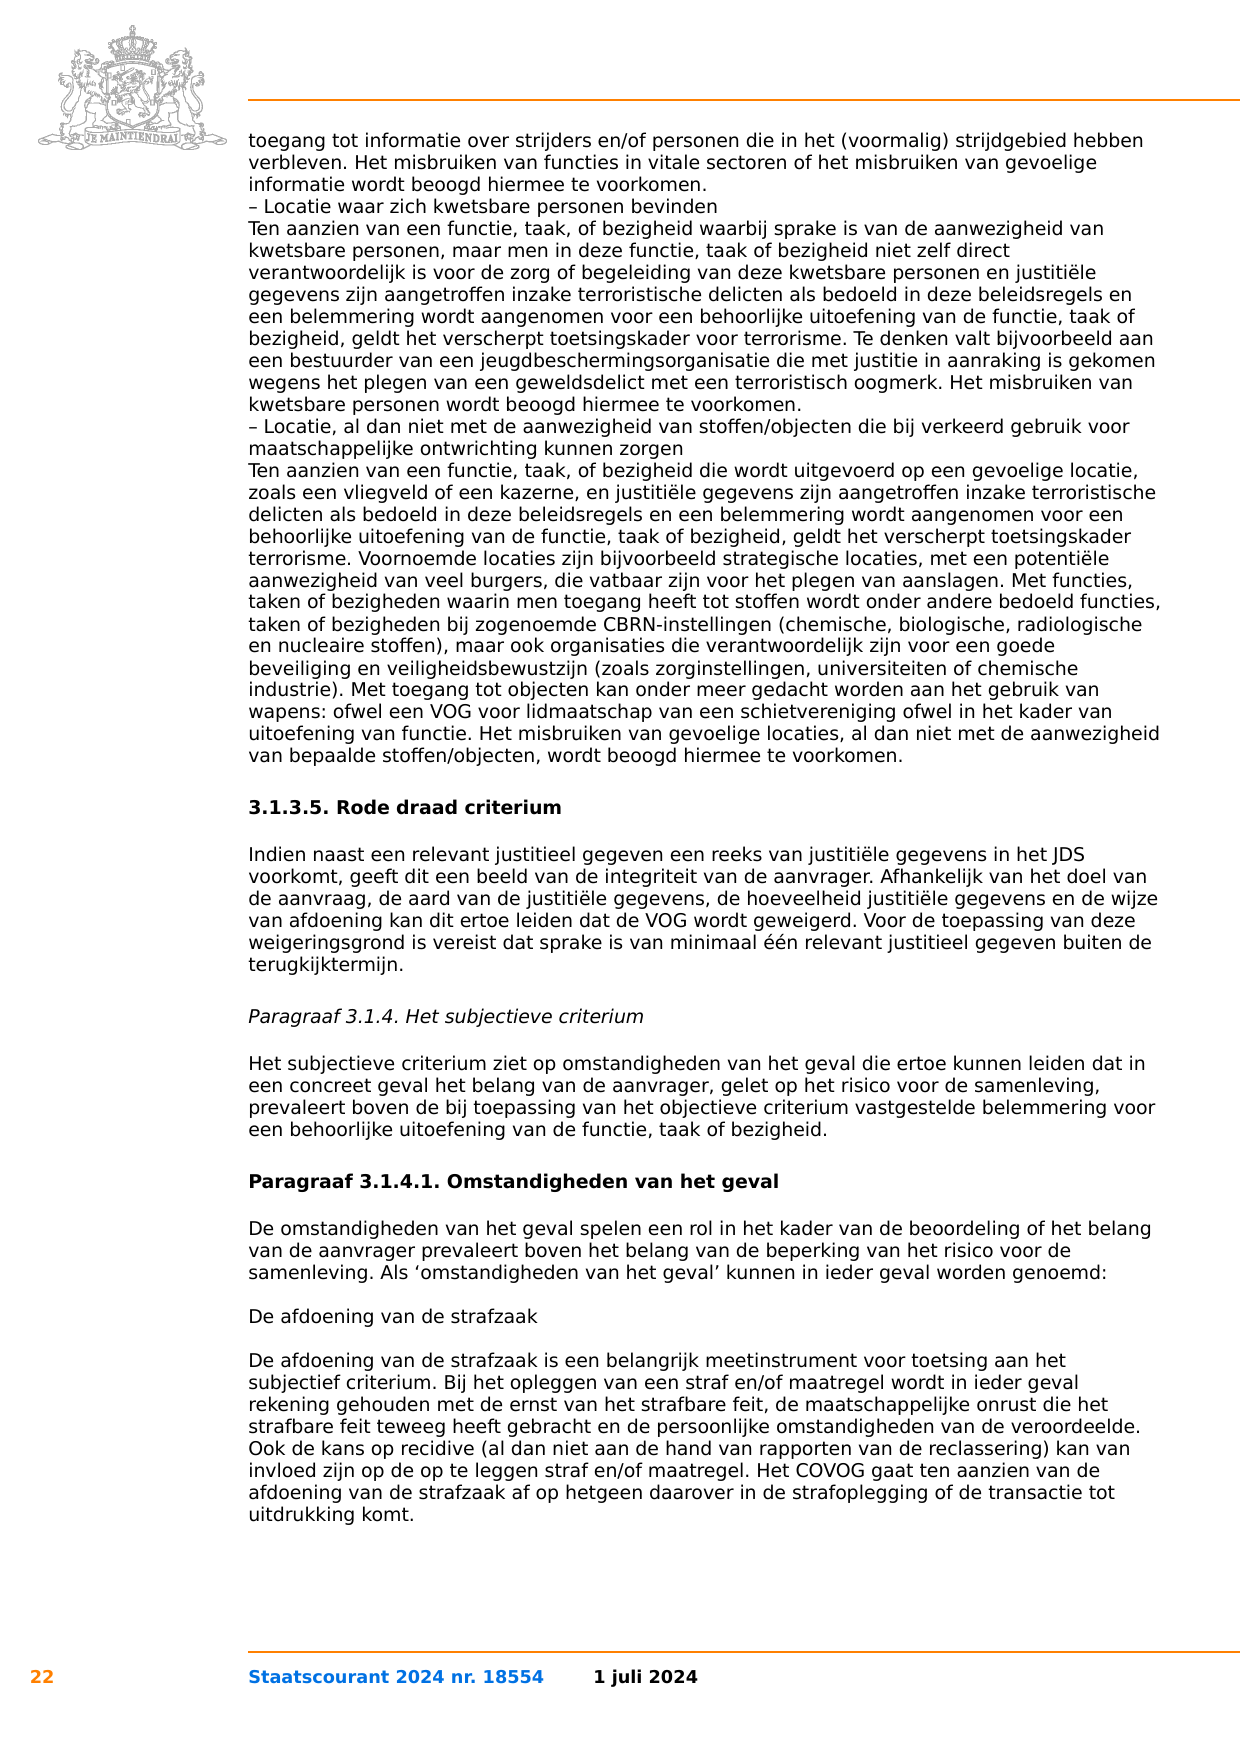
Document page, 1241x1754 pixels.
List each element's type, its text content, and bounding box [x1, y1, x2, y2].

subtitle De afdoening van de strafzaak [248, 1306, 1163, 1328]
text De afdoening van de strafzaak is een belangrijk meetinstrument voor toetsing aan het subjectief criterium. Bij het opleggen van een straf en/of maatregel wordt in ieder geval rekening gehouden met de ernst van het strafbare feit, de maatschappelijke onrust die het strafbare feit teweeg heeft gebracht en de persoonlijke omstandigheden van de veroordeelde. Ook de kans op recidive (al dan niet aan de hand van rapporten van de reclassering) kan van invloed zijn op de op te leggen straf en/of maatregel. Het COVOG gaat ten aanzien van de afdoening van de strafzaak af op hetgeen daarover in de strafoplegging of de transactie tot uitdrukking komt. [248, 1350, 1163, 1526]
text toegang tot informatie over strijders en/of personen die in het (voormalig) strijdgebied hebben verbleven. Het misbruiken van functies in vitale sectoren of het misbruiken van gevoelige informatie wordt beoogd hiermee te voorkomen. [248, 130, 1163, 196]
text Het subjectieve criterium ziet op omstandigheden van het geval die ertoe kunnen leiden dat in een concreet geval het belang van de aanvrager, gelet op het risico voor de samenleving, prevaleert boven de bij toepassing van het objectieve criterium vastgestelde belemmering voor een behoorlijke uitoefening van de functie, taak of bezigheid. [248, 1053, 1163, 1141]
text De omstandigheden van het geval spelen een rol in het kader van de beoordeling of het belang van de aanvrager prevaleert boven het belang van de beperking van het risico voor de samenleving. Als ‘omstandigheden van het geval’ kunnen in ieder geval worden genoemd: [248, 1218, 1163, 1284]
text – Locatie waar zich kwetsbare personen bevinden [248, 196, 1163, 218]
subtitle Paragraaf 3.1.4. Het subjectieve criterium [248, 1006, 1163, 1028]
text Indien naast een relevant justitieel gegeven een reeks van justitiële gegevens in het JDS voorkomt, geeft dit een beeld van de integriteit van de aanvrager. Afhankelijk van het doel van de aanvraag, de aard van de justitiële gegevens, de hoeveelheid justitiële gegevens en de wijze van afdoening kan dit ertoe leiden dat de VOG wordt geweigerd. Voor de toepassing van deze weigeringsgrond is vereist dat sprake is van minimaal één relevant justitieel gegeven buiten de terugkijktermijn. [248, 844, 1163, 976]
text Ten aanzien van een functie, taak, of bezigheid waarbij sprake is van de aanwezigheid van kwetsbare personen, maar men in deze functie, taak of bezigheid niet zelf direct verantwoordelijk is voor de zorg of begeleiding van deze kwetsbare personen en justitiële gegevens zijn aangetroffen inzake terroristische delicten als bedoeld in deze beleidsregels en een belemmering wordt aangenomen voor een behoorlijke uitoefening van de functie, taak of bezigheid, geldt het verscherpt toetsingskader voor terrorisme. Te denken valt bijvoorbeeld aan een bestuurder van een jeugdbeschermingsorganisatie die met justitie in aanraking is gekomen wegens het plegen van een geweldsdelict met een terroristisch oogmerk. Het misbruiken van kwetsbare personen wordt beoogd hiermee te voorkomen. [248, 218, 1163, 416]
subtitle Paragraaf 3.1.4.1. Omstandigheden van het geval [248, 1171, 1163, 1193]
picture [38, 25, 227, 150]
text Ten aanzien van een functie, taak, of bezigheid die wordt uitgevoerd op een gevoelige locatie, zoals een vliegveld of een kazerne, en justitiële gegevens zijn aangetroffen inzake terroristische delicten als bedoeld in deze beleidsregels en een belemmering wordt aangenomen voor een behoorlijke uitoefening van de functie, taak of bezigheid, geldt het verscherpt toetsingskader terrorisme. Voornoemde locaties zijn bijvoorbeeld strategische locaties, met een potentiële aanwezigheid van veel burgers, die vatbaar zijn voor het plegen van aanslagen. Met functies, taken of bezigheden waarin men toegang heeft tot stoffen wordt onder andere bedoeld functies, taken of bezigheden bij zogenoemde CBRN-instellingen (chemische, biologische, radiologische en nucleaire stoffen), maar ook organisaties die verantwoordelijk zijn voor een goede beveiliging en veiligheidsbewustzijn (zoals zorginstellingen, universiteiten of chemische industrie). Met toegang tot objecten kan onder meer gedacht worden aan het gebruik van wapens: ofwel een VOG voor lidmaatschap van een schietvereniging ofwel in het kader van uitoefening van functie. Het misbruiken van gevoelige locaties, al dan niet met de aanwezigheid van bepaalde stoffen/objecten, wordt beoogd hiermee te voorkomen. [248, 459, 1163, 767]
subtitle 3.1.3.5. Rode draad criterium [248, 797, 1163, 819]
text – Locatie, al dan niet met de aanwezigheid van stoffen/objecten die bij verkeerd gebruik voor maatschappelijke ontwrichting kunnen zorgen [248, 416, 1163, 459]
